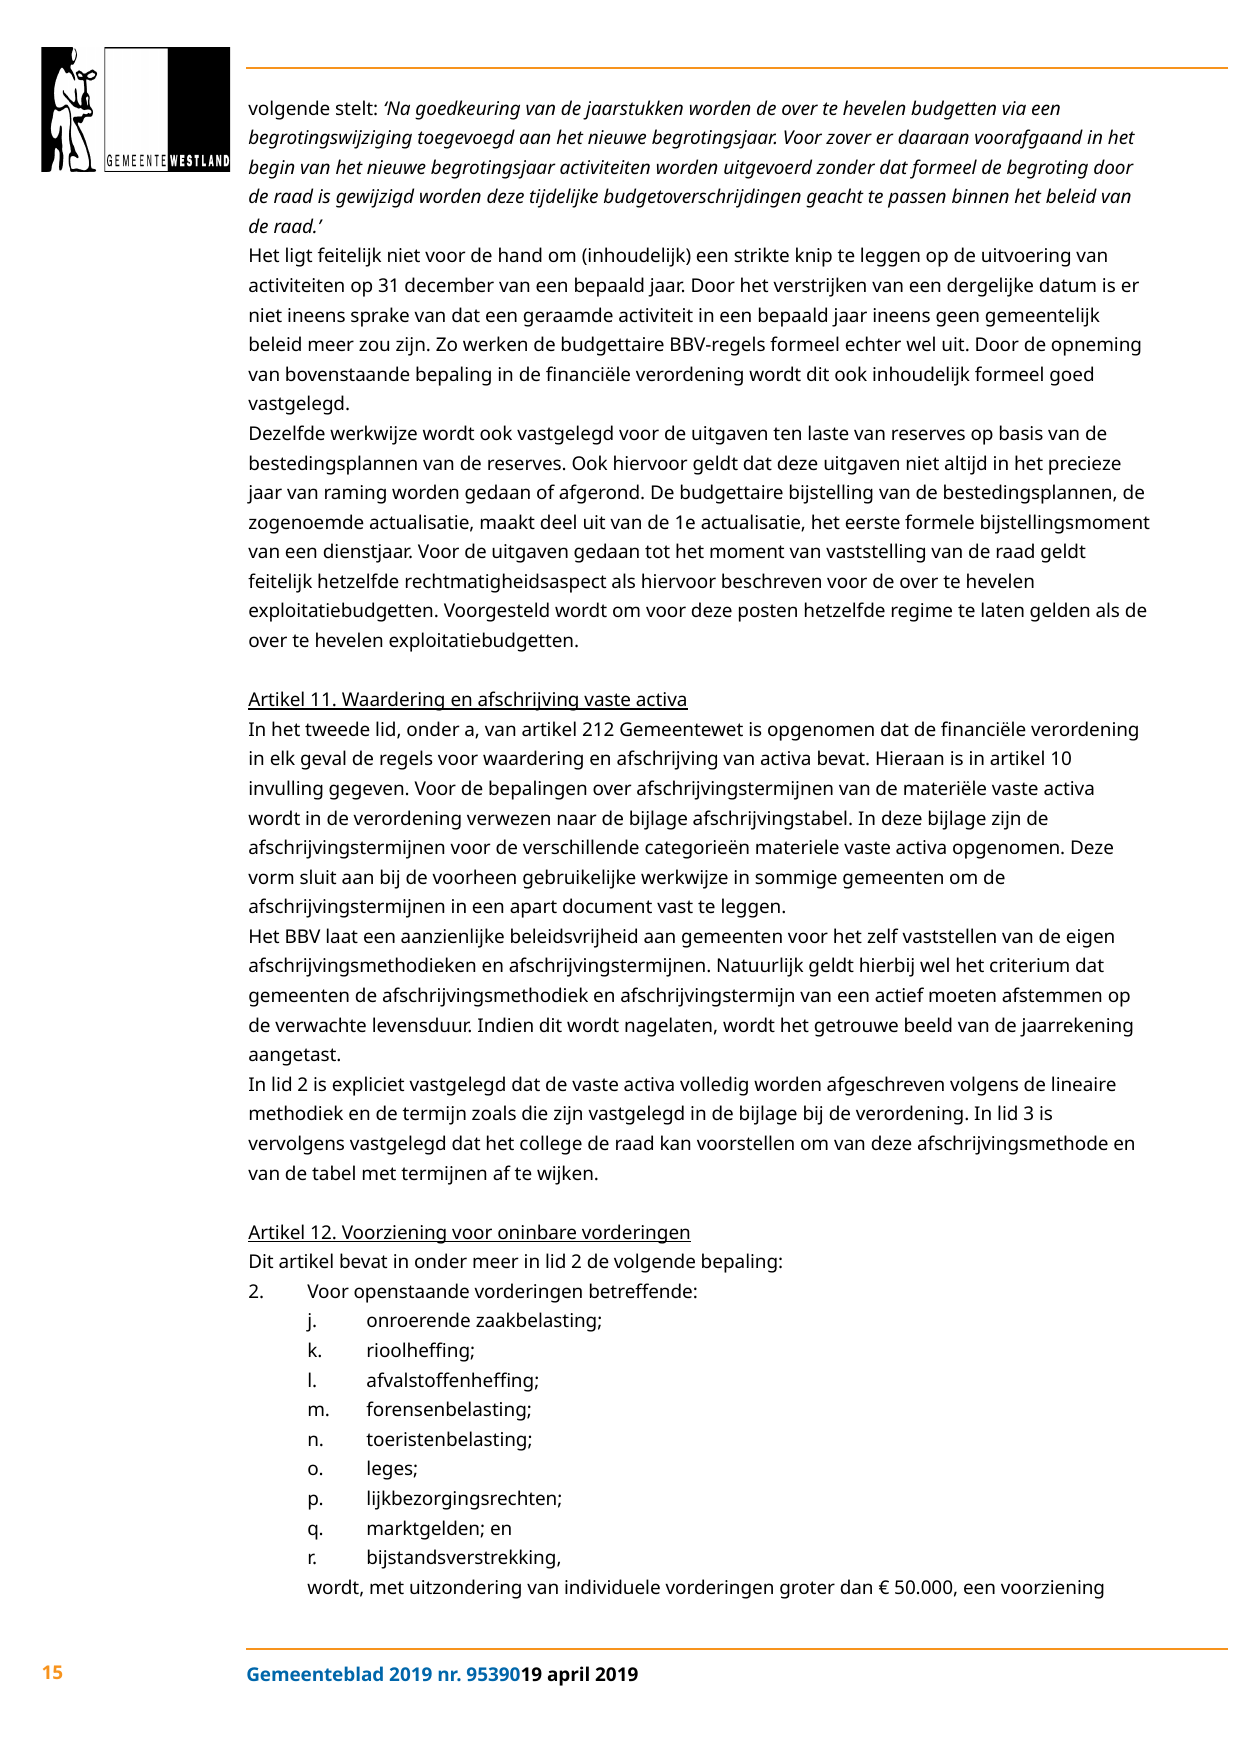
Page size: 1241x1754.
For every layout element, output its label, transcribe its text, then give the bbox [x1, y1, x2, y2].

list Voor openstaande vorderingen betreffende: [248, 1278, 1152, 1304]
list marktgelden; en [307, 1515, 1152, 1541]
text In het tweede lid, onder a, van artikel 212 Gemeentewet is opgenomen dat de financiële verordening in elk geval de regels voor waardering en afschrijving van activa bevat. Hieraan is in artikel 10 invulling gegeven. Voor de bepalingen over afschrijvingstermijnen van de materiële vaste activa wordt in de verordening verwezen naar de bijlage afschrijvingstabel. In deze bijlage zijn de afschrijvingstermijnen voor de verschillende categorieën materiele vaste activa opgenomen. Deze vorm sluit aan bij de voorheen gebruikelijke werkwijze in sommige gemeenten om de afschrijvingstermijnen in een apart document vast te leggen. [248, 716, 1152, 919]
text Artikel 11. Waardering en afschrijving vaste activa [248, 686, 1152, 712]
list forensenbelasting; [307, 1396, 1152, 1422]
text volgende stelt: ‘Na goedkeuring van de jaarstukken worden de over te hevelen budgetten via een begrotingswijziging toegevoegd aan het nieuwe begrotingsjaar. Voor zover er daaraan voorafgaand in het begin van het nieuwe begrotingsjaar activiteiten worden uitgevoerd zonder dat formeel de begroting door de raad is gewijzigd worden deze tijdelijke budgetoverschrijdingen geacht te passen binnen het beleid van de raad.’ [248, 95, 1152, 239]
text Het ligt feitelijk niet voor de hand om (inhoudelijk) een strikte knip te leggen op de uitvoering van activiteiten op 31 december van een bepaald jaar. Door het verstrijken van een dergelijke datum is er niet ineens sprake van dat een geraamde activiteit in een bepaald jaar ineens geen gemeentelijk beleid meer zou zijn. Zo werken de budgettaire BBV-regels formeel echter wel uit. Door de opneming van bovenstaande bepaling in de financiële verordening wordt dit ook inhoudelijk formeel goed vastgelegd. [248, 243, 1152, 416]
list rioolheffing; [307, 1337, 1152, 1363]
text Dit artikel bevat in onder meer in lid 2 de volgende bepaling: [248, 1248, 1152, 1274]
list afvalstoffenheffing; [307, 1367, 1152, 1393]
list wordt, met uitzondering van individuele vorderingen groter dan € 50.000, een voorziening [248, 1574, 1152, 1600]
text Het BBV laat een aanzienlijke beleidsvrijheid aan gemeenten voor het zelf vaststellen van de eigen afschrijvingsmethodieken en afschrijvingstermijnen. Natuurlijk geldt hierbij wel het criterium dat gemeenten de afschrijvingsmethodiek en afschrijvingstermijn van een actief moeten afstemmen op de verwachte levensduur. Indien dit wordt nagelaten, wordt het getrouwe beeld van de jaarrekening aangetast. [248, 923, 1152, 1067]
list lijkbezorgingsrechten; [307, 1485, 1152, 1511]
text In lid 2 is expliciet vastgelegd dat de vaste activa volledig worden afgeschreven volgens de lineaire methodiek en de termijn zoals die zijn vastgelegd in de bijlage bij de verordening. In lid 3 is vervolgens vastgelegd dat het college de raad kan voorstellen om van deze afschrijvingsmethode en van de tabel met termijnen af te wijken. [248, 1071, 1152, 1186]
list onroerende zaakbelasting; [307, 1308, 1152, 1333]
list leges; [307, 1456, 1152, 1481]
list bijstandsverstrekking, [307, 1544, 1152, 1570]
text Artikel 12. Voorziening voor oninbare vorderingen [248, 1219, 1152, 1245]
picture [41, 47, 231, 172]
list toeristenbelasting; [307, 1426, 1152, 1452]
text Dezelfde werkwijze wordt ook vastgelegd voor de uitgaven ten laste van reserves op basis van de bestedingsplannen van de reserves. Ook hiervoor geldt dat deze uitgaven niet altijd in het precieze jaar van raming worden gedaan of afgerond. De budgettaire bijstelling van de bestedingsplannen, de zogenoemde actualisatie, maakt deel uit van de 1e actualisatie, het eerste formele bijstellingsmoment van een dienstjaar. Voor de uitgaven gedaan tot het moment van vaststelling van de raad geldt feitelijk hetzelfde rechtmatigheidsaspect als hiervoor beschreven voor de over te hevelen exploitatiebudgetten. Voorgesteld wordt om voor deze posten hetzelfde regime te laten gelden als de over te hevelen exploitatiebudgetten. [248, 420, 1152, 653]
